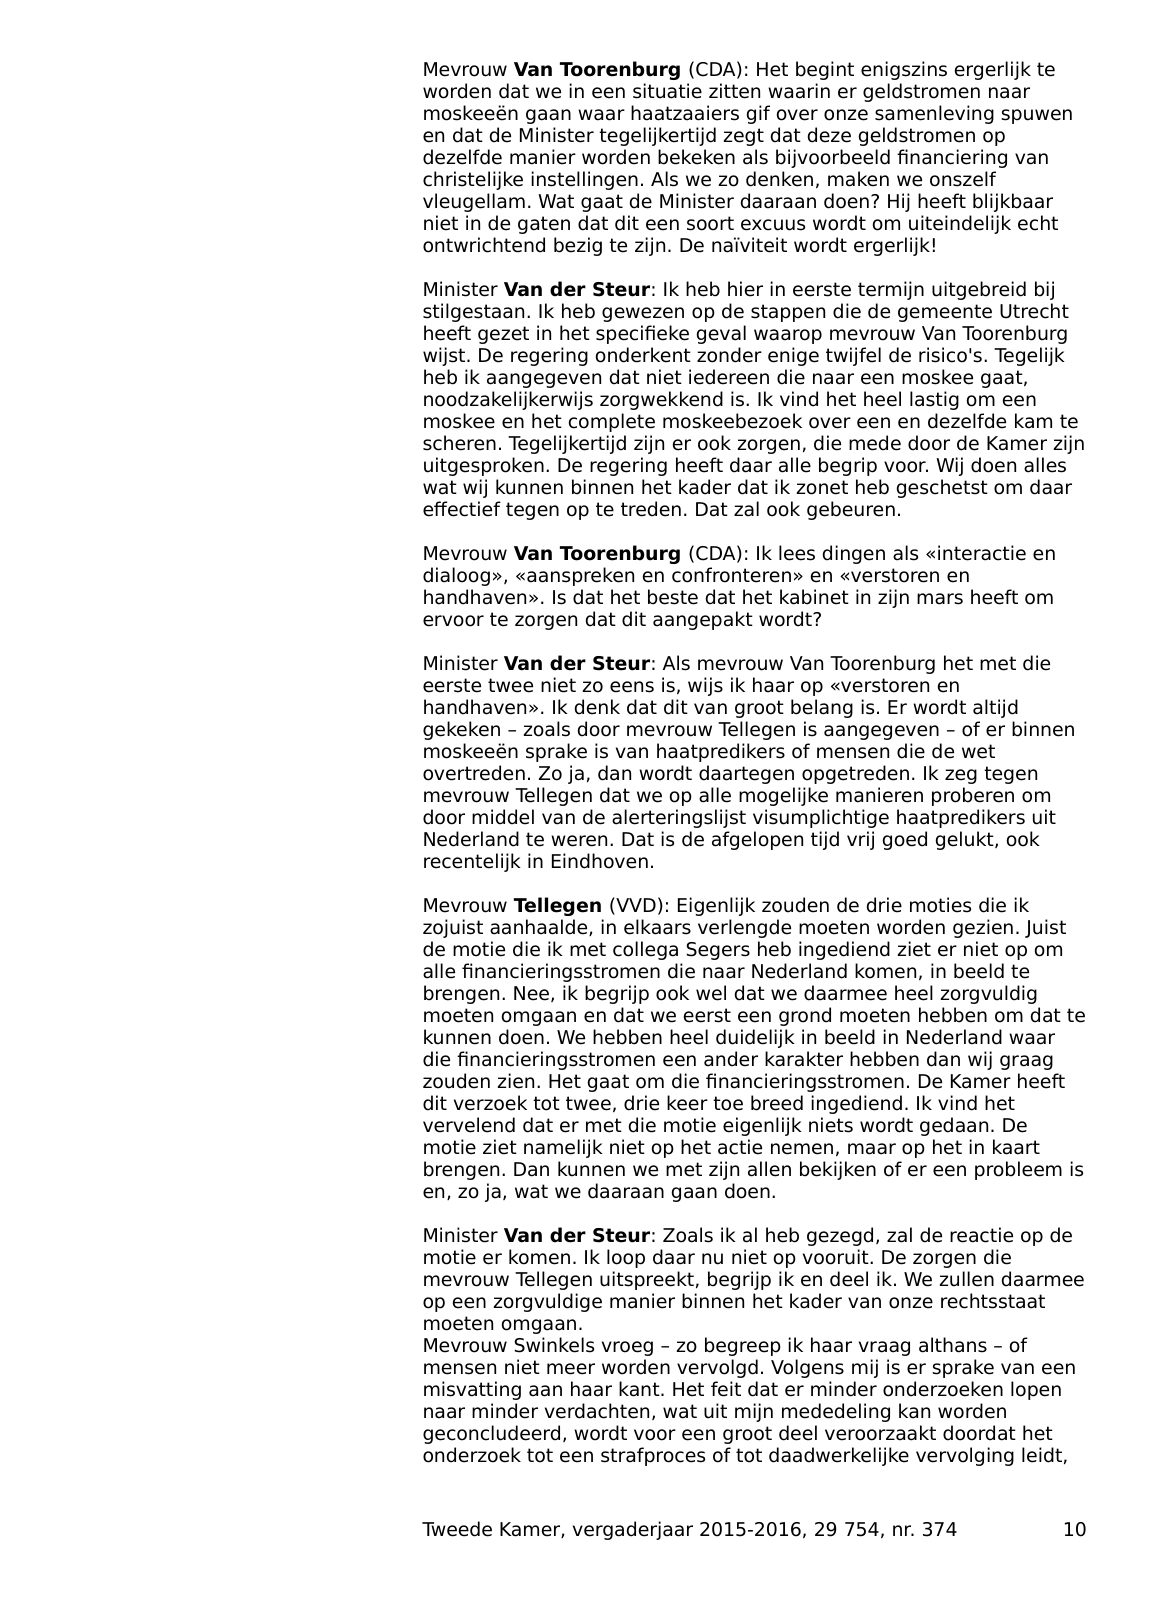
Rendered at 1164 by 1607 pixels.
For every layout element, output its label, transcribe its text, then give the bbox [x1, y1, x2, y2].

text Minister Van der Steur: Als mevrouw Van Toorenburg het met die eerste twee niet zo eens is, wijs ik haar op «verstoren en handhaven». Ik denk dat dit van groot belang is. Er wordt altijd gekeken – zoals door mevrouw Tellegen is aangegeven – of er binnen moskeeën sprake is van haatpredikers of mensen die de wet overtreden. Zo ja, dan wordt daartegen opgetreden. Ik zeg tegen mevrouw Tellegen dat we op alle mogelijke manieren proberen om door middel van de alerteringslijst visumplichtige haatpredikers uit Nederland te weren. Dat is de afgelopen tijd vrij goed gelukt, ook recentelijk in Eindhoven. [422, 653, 1087, 873]
text Minister Van der Steur: Ik heb hier in eerste termijn uitgebreid bij stilgestaan. Ik heb gewezen op de stappen die de gemeente Utrecht heeft gezet in het specifieke geval waarop mevrouw Van Toorenburg wijst. De regering onderkent zonder enige twijfel de risico's. Tegelijk heb ik aangegeven dat niet iedereen die naar een moskee gaat, noodzakelijkerwijs zorgwekkend is. Ik vind het heel lastig om een moskee en het complete moskeebezoek over een en dezelfde kam te scheren. Tegelijkertijd zijn er ook zorgen, die mede door de Kamer zijn uitgesproken. De regering heeft daar alle begrip voor. Wij doen alles wat wij kunnen binnen het kader dat ik zonet heb geschetst om daar effectief tegen op te treden. Dat zal ook gebeuren. [422, 279, 1087, 521]
text Mevrouw Van Toorenburg (CDA): Het begint enigszins ergerlijk te worden dat we in een situatie zitten waarin er geldstromen naar moskeeën gaan waar haatzaaiers gif over onze samenleving spuwen en dat de Minister tegelijkertijd zegt dat deze geldstromen op dezelfde manier worden bekeken als bijvoorbeeld financiering van christelijke instellingen. Als we zo denken, maken we onszelf vleugellam. Wat gaat de Minister daaraan doen? Hij heeft blijkbaar niet in de gaten dat dit een soort excuus wordt om uiteindelijk echt ontwrichtend bezig te zijn. De naïviteit wordt ergerlijk! [422, 59, 1087, 257]
text Minister Van der Steur: Zoals ik al heb gezegd, zal de reactie op de motie er komen. Ik loop daar nu niet op vooruit. De zorgen die mevrouw Tellegen uitspreekt, begrijp ik en deel ik. We zullen daarmee op een zorgvuldige manier binnen het kader van onze rechtsstaat moeten omgaan. [422, 1225, 1087, 1335]
text Mevrouw Tellegen (VVD): Eigenlijk zouden de drie moties die ik zojuist aanhaalde, in elkaars verlengde moeten worden gezien. Juist de motie die ik met collega Segers heb ingediend ziet er niet op om alle financieringsstromen die naar Nederland komen, in beeld te brengen. Nee, ik begrijp ook wel dat we daarmee heel zorgvuldig moeten omgaan en dat we eerst een grond moeten hebben om dat te kunnen doen. We hebben heel duidelijk in beeld in Nederland waar die financieringsstromen een ander karakter hebben dan wij graag zouden zien. Het gaat om die financieringsstromen. De Kamer heeft dit verzoek tot twee, drie keer toe breed ingediend. Ik vind het vervelend dat er met die motie eigenlijk niets wordt gedaan. De motie ziet namelijk niet op het actie nemen, maar op het in kaart brengen. Dan kunnen we met zijn allen bekijken of er een probleem is en, zo ja, wat we daaraan gaan doen. [422, 895, 1087, 1203]
text Mevrouw Van Toorenburg (CDA): Ik lees dingen als «interactie en dialoog», «aanspreken en confronteren» en «verstoren en handhaven». Is dat het beste dat het kabinet in zijn mars heeft om ervoor te zorgen dat dit aangepakt wordt? [422, 543, 1087, 631]
text Mevrouw Swinkels vroeg – zo begreep ik haar vraag althans – of mensen niet meer worden vervolgd. Volgens mij is er sprake van een misvatting aan haar kant. Het feit dat er minder onderzoeken lopen naar minder verdachten, wat uit mijn mededeling kan worden geconcludeerd, wordt voor een groot deel veroorzaakt doordat het onderzoek tot een strafproces of tot daadwerkelijke vervolging leidt, [422, 1335, 1087, 1467]
